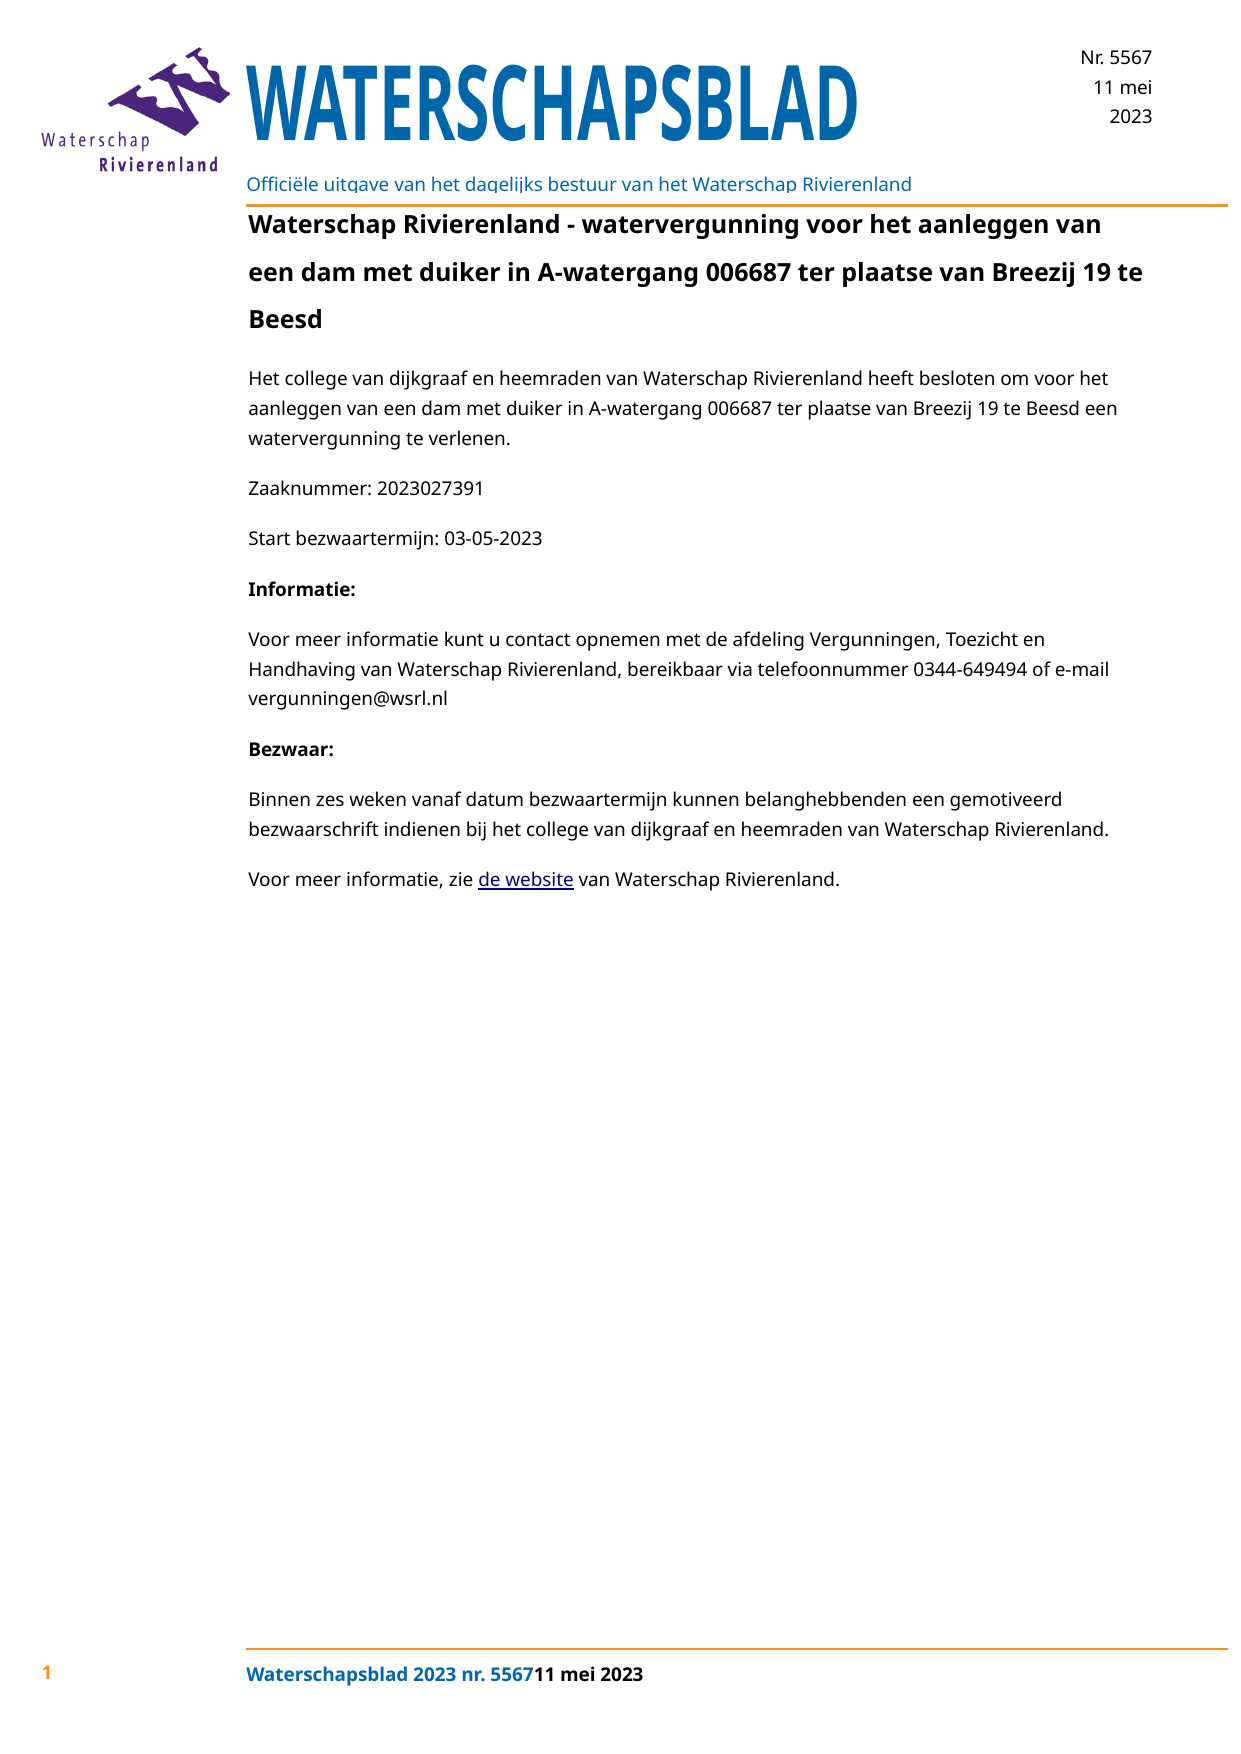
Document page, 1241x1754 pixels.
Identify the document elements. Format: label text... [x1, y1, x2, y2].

text Binnen zes weken vanaf datum bezwaartermijn kunnen belanghebbenden een gemotiveerd bezwaarschrift indienen bij het college van dijkgraaf en heemraden van Waterschap Rivierenland. [248, 786, 1152, 842]
text Informatie: [248, 576, 1152, 602]
text Waterschap Rivierenland - watervergunning voor het aanleggen van een dam met duiker in A-watergang 006687 ter plaatse van Breezij 19 te Beesd [248, 207, 1152, 336]
text Het college van dijkgraaf en heemraden van Waterschap Rivierenland heeft besloten om voor het aanleggen van een dam met duiker in A-watergang 006687 ter plaatse van Breezij 19 te Beesd een watervergunning te verlenen. [248, 366, 1152, 450]
text Start bezwaartermijn: 03-05-2023 [248, 526, 1152, 551]
picture [41, 47, 231, 172]
text Voor meer informatie kunt u contact opnemen met de afdeling Vergunningen, Toezicht en Handhaving van Waterschap Rivierenland, bereikbaar via telefoonnummer 0344-649494 of e-mail vergunningen@wsrl.nl [248, 626, 1152, 711]
text Bezwaar: [248, 736, 1152, 762]
text Zaaknummer: 2023027391 [248, 475, 1152, 501]
text Voor meer informatie, zie de website van Waterschap Rivierenland. [248, 866, 1152, 892]
